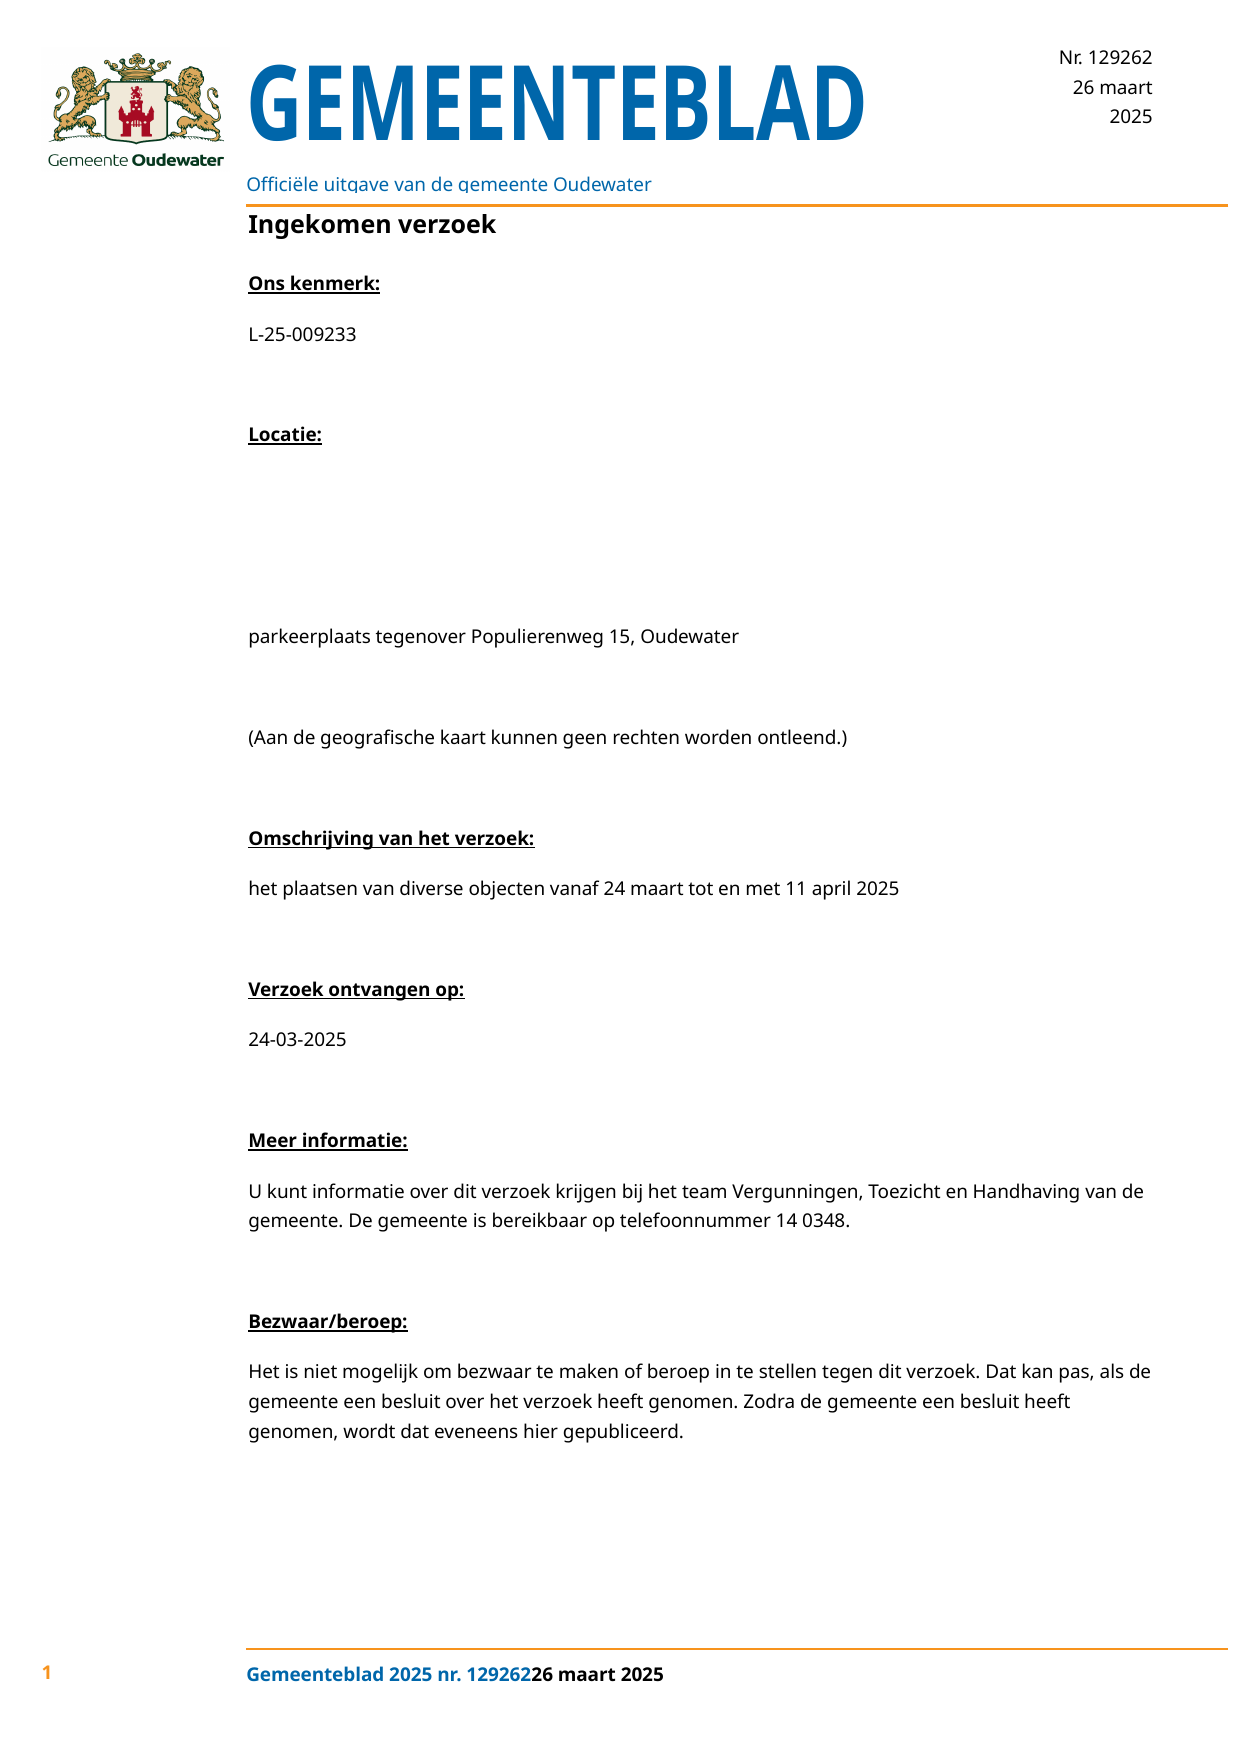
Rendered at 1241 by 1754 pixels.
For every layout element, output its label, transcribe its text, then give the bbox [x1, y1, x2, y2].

text Locatie: [248, 422, 1152, 447]
text Ons kenmerk: [248, 270, 1152, 296]
text Verzoek ontvangen op: [248, 976, 1152, 1002]
text Ingekomen verzoek [248, 207, 1152, 241]
text L-25-009233 [248, 321, 1152, 346]
text het plaatsen van diverse objecten vanaf 24 maart tot en met 11 april 2025 [248, 875, 1152, 901]
picture [41, 47, 231, 172]
text Het is niet mogelijk om bezwaar te maken of beroep in te stellen tegen dit verzoek. Dat kan pas, als de gemeente een besluit over het verzoek heeft genomen. Zodra de gemeente een besluit heeft genomen, wordt dat eveneens hier gepubliceerd. [248, 1359, 1152, 1443]
text (Aan de geografische kaart kunnen geen rechten worden ontleend.) [248, 724, 1152, 750]
text parkeerplaats tegenover Populierenweg 15, Oudewater [248, 623, 1152, 649]
text Meer informatie: [248, 1127, 1152, 1153]
text Bezwaar/beroep: [248, 1308, 1152, 1334]
text Omschrijving van het verzoek: [248, 825, 1152, 851]
text 24-03-2025 [248, 1027, 1152, 1052]
text U kunt informatie over dit verzoek krijgen bij het team Vergunningen, Toezicht en Handhaving van de gemeente. De gemeente is bereikbaar op telefoonnummer 14 0348. [248, 1178, 1152, 1233]
